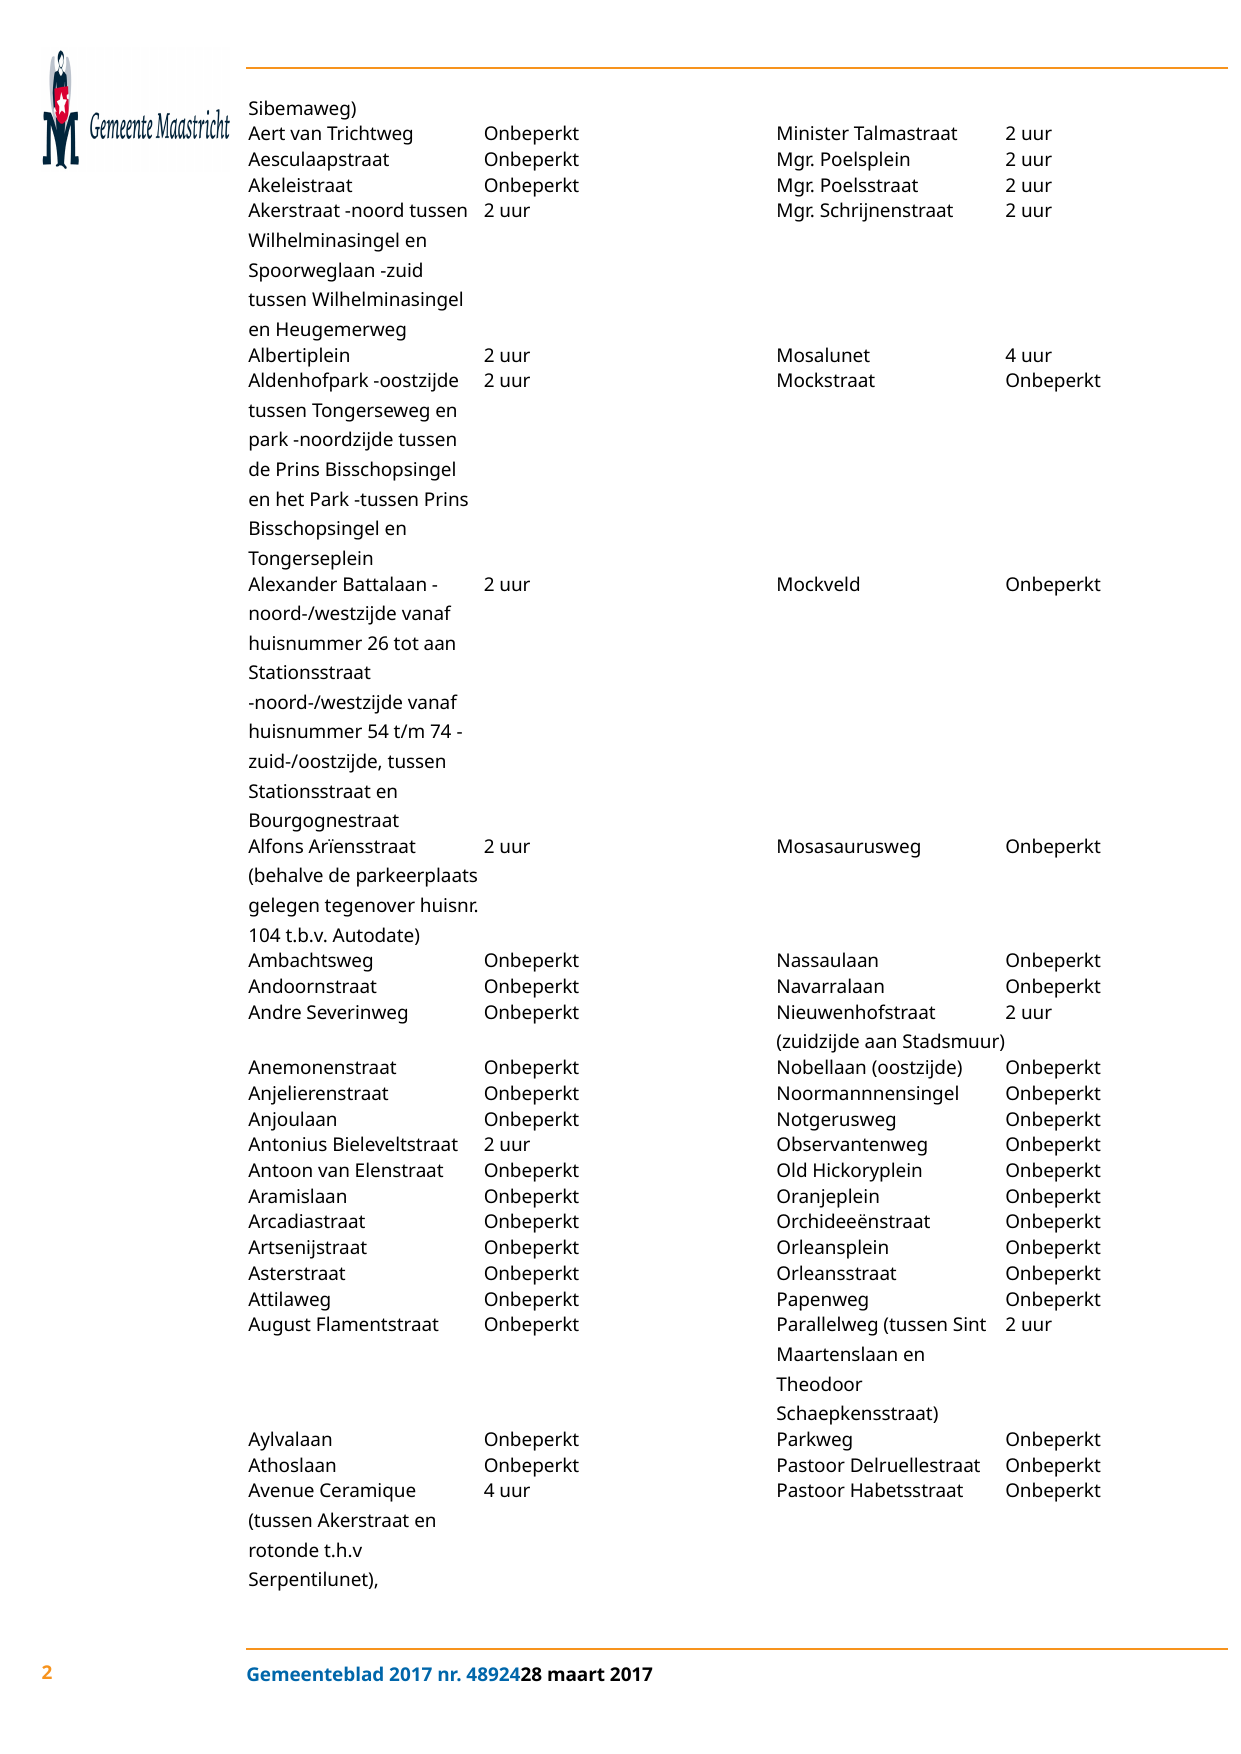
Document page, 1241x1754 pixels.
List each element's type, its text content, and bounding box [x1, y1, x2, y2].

table_cell Aesculaapstraat [248, 146, 483, 172]
table_cell 2 uur [1005, 146, 1152, 172]
table_cell Onbeperkt [1005, 1260, 1152, 1286]
table_cell Onbeperkt [1005, 1132, 1152, 1157]
table_cell Onbeperkt [1005, 571, 1152, 833]
table_cell Onbeperkt [484, 948, 776, 973]
table_cell Antoon van Elenstraat [248, 1157, 483, 1183]
table_cell Albertiplein [248, 342, 483, 367]
table_cell Mockstraat [776, 368, 1005, 571]
table_cell Aldenhofpark -oostzijde tussen Tongerseweg en park -noordzijde tussen de Prins Bisschopsingel en het Park -tussen Prins Bisschopsingel en Tongerseplein [248, 368, 483, 571]
table_cell [1005, 95, 1152, 121]
table_cell Onbeperkt [484, 1312, 776, 1426]
table_cell Onbeperkt [484, 999, 776, 1054]
table_cell Onbeperkt [1005, 1157, 1152, 1183]
table_cell Nieuwenhofstraat (zuidzijde aan Stadsmuur) [776, 999, 1005, 1054]
table_cell Mosalunet [776, 342, 1005, 367]
table_cell [484, 95, 776, 121]
table_cell Aramislaan [248, 1183, 483, 1209]
table_cell Anjelierenstraat [248, 1080, 483, 1106]
table_cell Andoornstraat [248, 973, 483, 999]
table_cell Pastoor Habetsstraat [776, 1478, 1005, 1592]
table_cell Onbeperkt [1005, 1054, 1152, 1080]
table_cell Onbeperkt [484, 1426, 776, 1452]
table_cell 2 uur [484, 342, 776, 367]
table_cell Onbeperkt [484, 1080, 776, 1106]
table_cell August Flamentstraat [248, 1312, 483, 1426]
table_cell Avenue Ceramique (tussen Akerstraat en rotonde t.h.v Serpentilunet), [248, 1478, 483, 1592]
table_cell Nassaulaan [776, 948, 1005, 973]
table_cell 4 uur [1005, 342, 1152, 367]
table_cell 2 uur [1005, 172, 1152, 198]
table_cell Mosasaurusweg [776, 833, 1005, 948]
table_cell Parallelweg (tussen Sint Maartenslaan en Theodoor Schaepkensstraat) [776, 1312, 1005, 1426]
table_cell Onbeperkt [1005, 973, 1152, 999]
table_cell Onbeperkt [484, 1209, 776, 1234]
table_cell Orleansstraat [776, 1260, 1005, 1286]
table_cell Attilaweg [248, 1286, 483, 1312]
table_cell Onbeperkt [484, 1452, 776, 1478]
table_cell Notgerusweg [776, 1106, 1005, 1132]
table_cell Alfons Arïensstraat (behalve de parkeerplaats gelegen tegenover huisnr. 104 t.b.v. Autodate) [248, 833, 483, 948]
table_cell Onbeperkt [1005, 1452, 1152, 1478]
table_cell Papenweg [776, 1286, 1005, 1312]
table_cell Onbeperkt [484, 1235, 776, 1260]
table_cell Onbeperkt [484, 1183, 776, 1209]
picture [41, 47, 231, 172]
table_cell Aert van Trichtweg [248, 121, 483, 146]
table_cell Oranjeplein [776, 1183, 1005, 1209]
table_cell Pastoor Delruellestraat [776, 1452, 1005, 1478]
table_cell Akerstraat -noord tussen Wilhelminasingel en Spoorweglaan -zuid tussen Wilhelminasingel en Heugemerweg [248, 198, 483, 342]
table_cell Arcadiastraat [248, 1209, 483, 1234]
table_cell Orleansplein [776, 1235, 1005, 1260]
table_cell Onbeperkt [1005, 948, 1152, 973]
table_cell Onbeperkt [1005, 1183, 1152, 1209]
table_cell 2 uur [484, 368, 776, 571]
table_cell Mockveld [776, 571, 1005, 833]
table_cell [776, 95, 1005, 121]
table_cell 2 uur [1005, 1312, 1152, 1426]
table_cell Orchideeënstraat [776, 1209, 1005, 1234]
table_cell 2 uur [484, 1132, 776, 1157]
table_cell 2 uur [1005, 999, 1152, 1054]
table_cell Antonius Bieleveltstraat [248, 1132, 483, 1157]
table_cell Onbeperkt [1005, 1235, 1152, 1260]
table_cell Onbeperkt [484, 146, 776, 172]
table_cell Mgr. Schrijnenstraat [776, 198, 1005, 342]
table_cell Andre Severinweg [248, 999, 483, 1054]
table_cell Onbeperkt [1005, 1209, 1152, 1234]
table_cell Onbeperkt [1005, 368, 1152, 571]
table_cell Onbeperkt [1005, 1080, 1152, 1106]
table_cell Anemonenstraat [248, 1054, 483, 1080]
table_cell 2 uur [484, 833, 776, 948]
table_cell Alexander Battalaan -noord-/westzijde vanaf huisnummer 26 tot aan Stationsstraat -noord-/westzijde vanaf huisnummer 54 t/m 74 -zuid-/oostzijde, tussen Stationsstraat en Bourgognestraat [248, 571, 483, 833]
table_cell Onbeperkt [1005, 1286, 1152, 1312]
table_cell Mgr. Poelsstraat [776, 172, 1005, 198]
table_cell 2 uur [484, 571, 776, 833]
table_cell Anjoulaan [248, 1106, 483, 1132]
table_cell Artsenijstraat [248, 1235, 483, 1260]
table_cell Onbeperkt [1005, 1478, 1152, 1592]
table_cell Aylvalaan [248, 1426, 483, 1452]
table_cell Onbeperkt [484, 1260, 776, 1286]
table_cell Onbeperkt [1005, 1106, 1152, 1132]
table_cell Onbeperkt [1005, 833, 1152, 948]
table_cell Nobellaan (oostzijde) [776, 1054, 1005, 1080]
table_cell Sibemaweg) [248, 95, 483, 121]
table_cell Onbeperkt [484, 1286, 776, 1312]
table_cell Onbeperkt [484, 172, 776, 198]
table_cell 2 uur [1005, 121, 1152, 146]
table_cell Onbeperkt [484, 121, 776, 146]
table_cell Parkweg [776, 1426, 1005, 1452]
table_cell 2 uur [484, 198, 776, 342]
table_cell Onbeperkt [484, 1106, 776, 1132]
table_cell Observantenweg [776, 1132, 1005, 1157]
table_cell Onbeperkt [484, 973, 776, 999]
table_cell Onbeperkt [1005, 1426, 1152, 1452]
table_cell Onbeperkt [484, 1054, 776, 1080]
table_cell Mgr. Poelsplein [776, 146, 1005, 172]
table_cell Ambachtsweg [248, 948, 483, 973]
table_cell Noormannnensingel [776, 1080, 1005, 1106]
table_cell Akeleistraat [248, 172, 483, 198]
table_cell Asterstraat [248, 1260, 483, 1286]
table_cell Old Hickoryplein [776, 1157, 1005, 1183]
table_cell Minister Talmastraat [776, 121, 1005, 146]
table_cell Athoslaan [248, 1452, 483, 1478]
table_cell Navarralaan [776, 973, 1005, 999]
table_cell 2 uur [1005, 198, 1152, 342]
table_cell 4 uur [484, 1478, 776, 1592]
table_cell Onbeperkt [484, 1157, 776, 1183]
